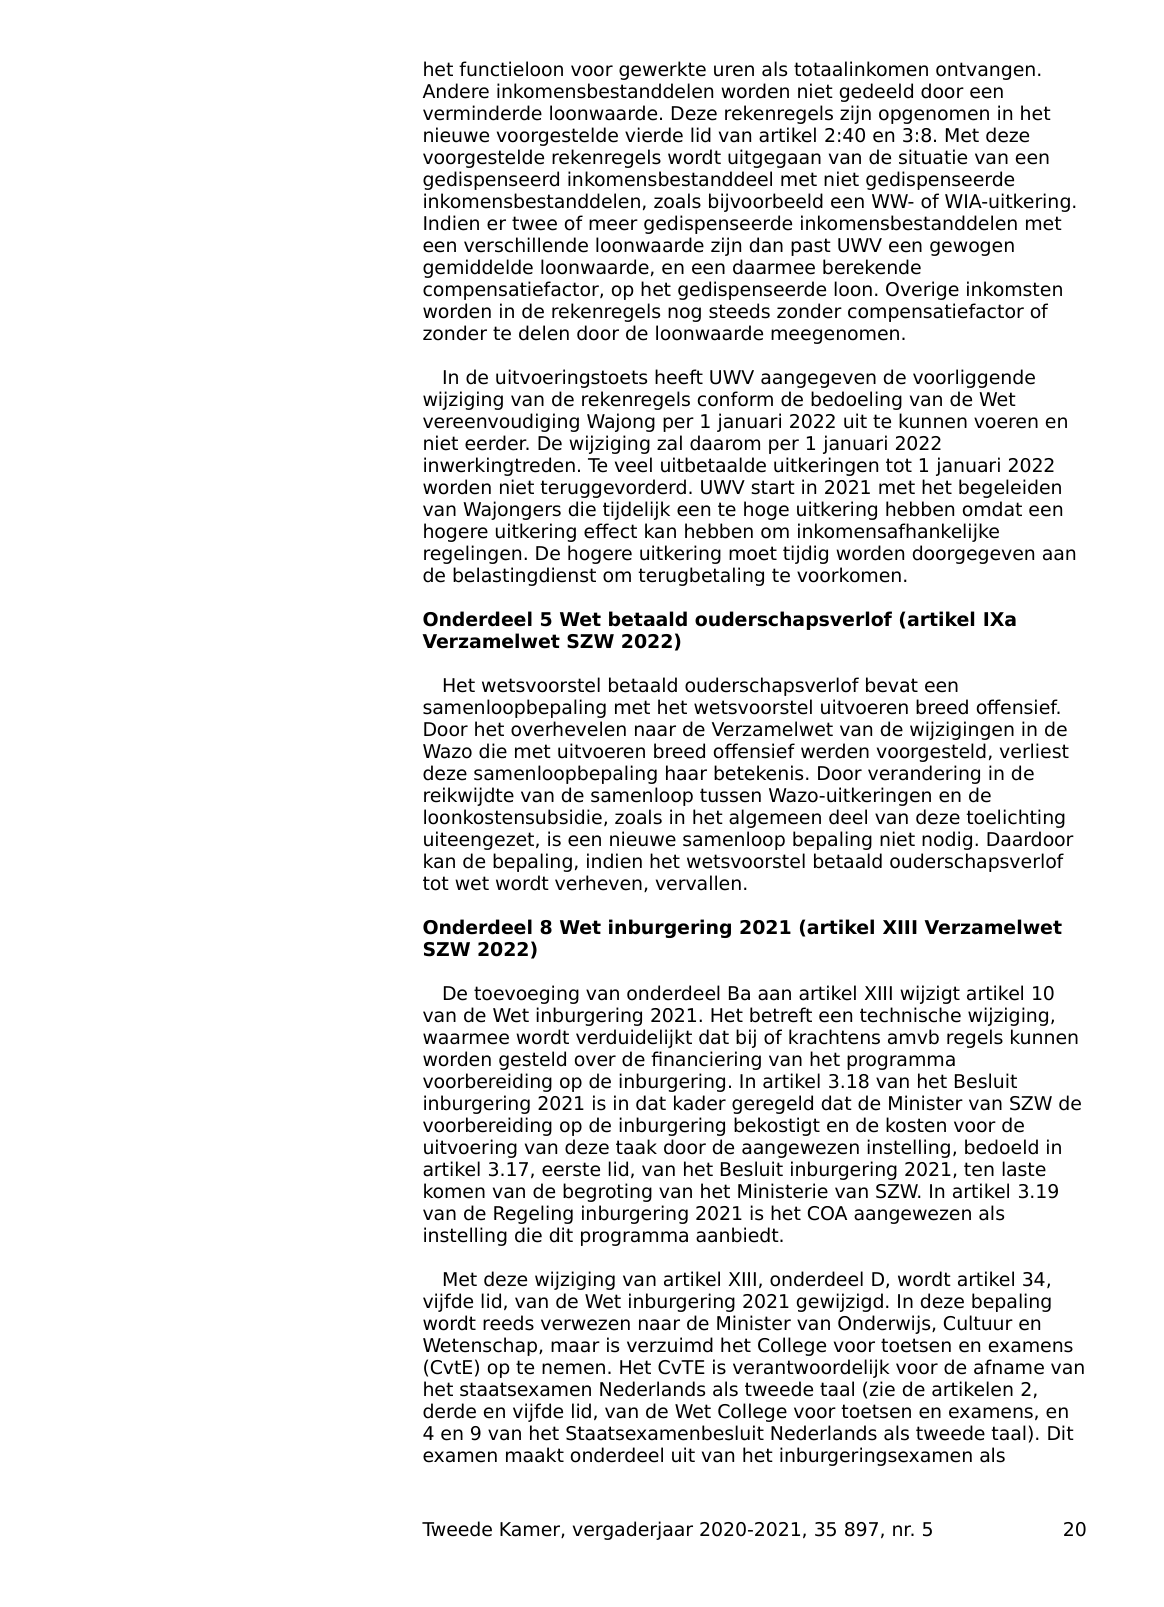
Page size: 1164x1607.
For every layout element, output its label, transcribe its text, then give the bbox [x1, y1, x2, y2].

subtitle Onderdeel 8 Wet inburgering 2021 (artikel XIII Verzamelwet SZW 2022) [422, 917, 1087, 961]
text De toevoeging van onderdeel Ba aan artikel XIII wijzigt artikel 10 van de Wet inburgering 2021. Het betreft een technische wijziging, waarmee wordt verduidelijkt dat bij of krachtens amvb regels kunnen worden gesteld over de financiering van het programma voorbereiding op de inburgering. In artikel 3.18 van het Besluit inburgering 2021 is in dat kader geregeld dat de Minister van SZW de voorbereiding op de inburgering bekostigt en de kosten voor de uitvoering van deze taak door de aangewezen instelling, bedoeld in artikel 3.17, eerste lid, van het Besluit inburgering 2021, ten laste komen van de begroting van het Ministerie van SZW. In artikel 3.19 van de Regeling inburgering 2021 is het COA aangewezen als instelling die dit programma aanbiedt. [422, 983, 1087, 1247]
text Het wetsvoorstel betaald ouderschapsverlof bevat een samenloopbepaling met het wetsvoorstel uitvoeren breed offensief. Door het overhevelen naar de Verzamelwet van de wijzigingen in de Wazo die met uitvoeren breed offensief werden voorgesteld, verliest deze samenloopbepaling haar betekenis. Door verandering in de reikwijdte van de samenloop tussen Wazo-uitkeringen en de loonkostensubsidie, zoals in het algemeen deel van deze toelichting uiteengezet, is een nieuwe samenloop bepaling niet nodig. Daardoor kan de bepaling, indien het wetsvoorstel betaald ouderschapsverlof tot wet wordt verheven, vervallen. [422, 675, 1087, 895]
subtitle Onderdeel 5 Wet betaald ouderschapsverlof (artikel IXa Verzamelwet SZW 2022) [422, 609, 1087, 653]
text Met deze wijziging van artikel XIII, onderdeel D, wordt artikel 34, vijfde lid, van de Wet inburgering 2021 gewijzigd. In deze bepaling wordt reeds verwezen naar de Minister van Onderwijs, Cultuur en Wetenschap, maar is verzuimd het College voor toetsen en examens (CvtE) op te nemen. Het CvTE is verantwoordelijk voor de afname van het staatsexamen Nederlands als tweede taal (zie de artikelen 2, derde en vijfde lid, van de Wet College voor toetsen en examens, en 4 en 9 van het Staatsexamenbesluit Nederlands als tweede taal). Dit examen maakt onderdeel uit van het inburgeringsexamen als [422, 1269, 1087, 1467]
text In de uitvoeringstoets heeft UWV aangegeven de voorliggende wijziging van de rekenregels conform de bedoeling van de Wet vereenvoudiging Wajong per 1 januari 2022 uit te kunnen voeren en niet eerder. De wijziging zal daarom per 1 januari 2022 inwerkingtreden. Te veel uitbetaalde uitkeringen tot 1 januari 2022 worden niet teruggevorderd. UWV start in 2021 met het begeleiden van Wajongers die tijdelijk een te hoge uitkering hebben omdat een hogere uitkering effect kan hebben om inkomensafhankelijke regelingen. De hogere uitkering moet tijdig worden doorgegeven aan de belastingdienst om terugbetaling te voorkomen. [422, 367, 1087, 587]
text het functieloon voor gewerkte uren als totaalinkomen ontvangen. Andere inkomensbestanddelen worden niet gedeeld door een verminderde loonwaarde. Deze rekenregels zijn opgenomen in het nieuwe voorgestelde vierde lid van artikel 2:40 en 3:8. Met deze voorgestelde rekenregels wordt uitgegaan van de situatie van een gedispenseerd inkomensbestanddeel met niet gedispenseerde inkomensbestanddelen, zoals bijvoorbeeld een WW- of WIA-uitkering. Indien er twee of meer gedispenseerde inkomensbestanddelen met een verschillende loonwaarde zijn dan past UWV een gewogen gemiddelde loonwaarde, en een daarmee berekende compensatiefactor, op het gedispenseerde loon. Overige inkomsten worden in de rekenregels nog steeds zonder compensatiefactor of zonder te delen door de loonwaarde meegenomen. [422, 59, 1087, 345]
